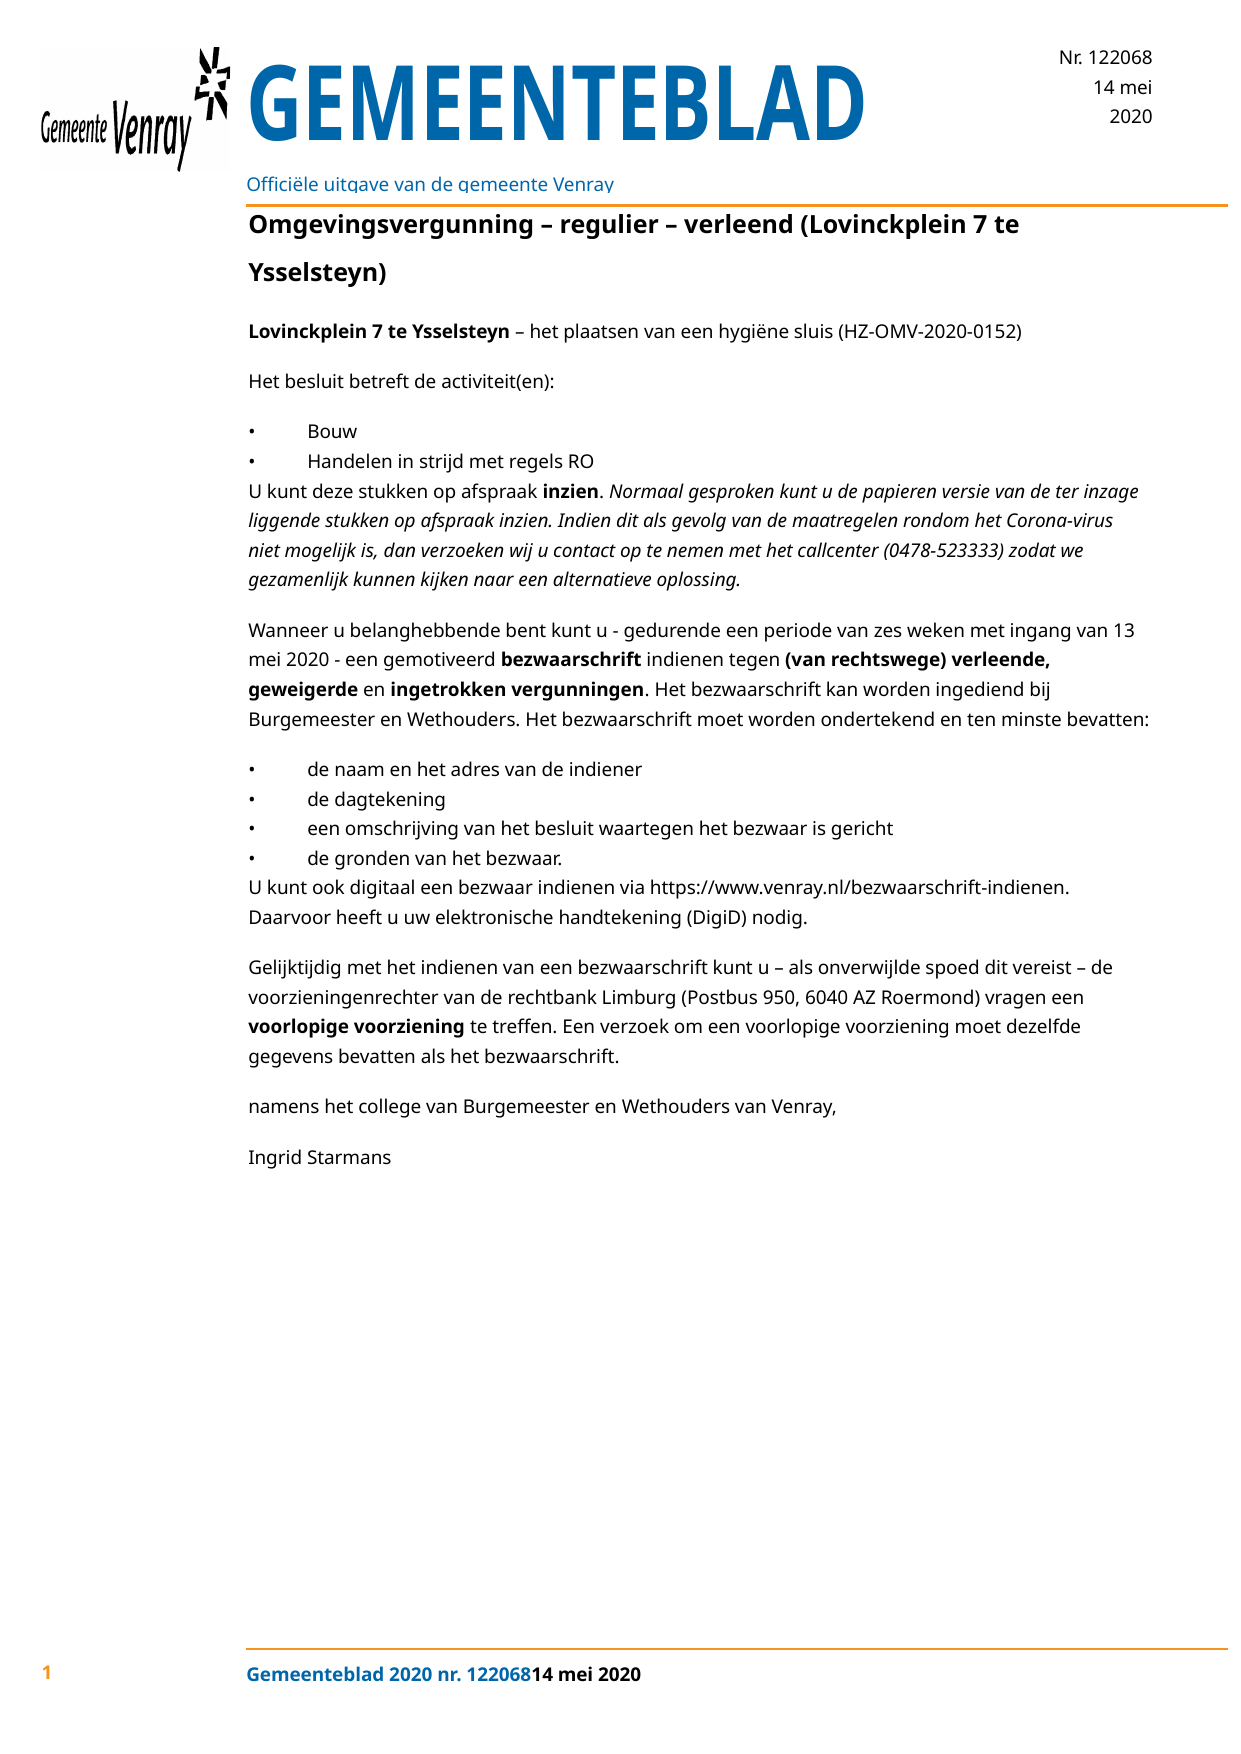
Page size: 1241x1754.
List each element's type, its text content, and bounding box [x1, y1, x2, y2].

text U kunt ook digitaal een bezwaar indienen via https://www.venray.nl/bezwaarschrift-indienen. Daarvoor heeft u uw elektronische handtekening (DigiD) nodig. [248, 874, 1152, 930]
list de naam en het adres van de indiener [248, 756, 1152, 782]
text namens het college van Burgemeester en Wethouders van Venray, [248, 1094, 1152, 1119]
text Wanneer u belanghebbende bent kunt u - gedurende een periode van zes weken met ingang van 13 mei 2020 - een gemotiveerd bezwaarschrift indienen tegen (van rechtswege) verleende, geweigerde en ingetrokken vergunningen. Het bezwaarschrift kan worden ingediend bij Burgemeester en Wethouders. Het bezwaarschrift moet worden ondertekend en ten minste bevatten: [248, 617, 1152, 732]
picture [41, 47, 231, 172]
text Gelijktijdig met het indienen van een bezwaarschrift kunt u – als onverwijlde spoed dit vereist – de voorzieningenrechter van de rechtbank Limburg (Postbus 950, 6040 AZ Roermond) vragen een voorlopige voorziening te treffen. Een verzoek om een voorlopige voorziening moet dezelfde gegevens bevatten als het bezwaarschrift. [248, 954, 1152, 1069]
list Handelen in strijd met regels RO [248, 448, 1152, 474]
text Het besluit betreft de activiteit(en): [248, 368, 1152, 394]
list Bouw [248, 419, 1152, 444]
text Lovinckplein 7 te Ysselsteyn – het plaatsen van een hygiëne sluis (HZ-OMV-2020-0152) [248, 318, 1152, 344]
list een omschrijving van het besluit waartegen het bezwaar is gericht [248, 815, 1152, 841]
list de gronden van het bezwaar. [248, 845, 1152, 871]
text Omgevingsvergunning – regulier – verleend (Lovinckplein 7 te Ysselsteyn) [248, 207, 1152, 288]
list de dagtekening [248, 786, 1152, 812]
text Ingrid Starmans [248, 1144, 1152, 1170]
text U kunt deze stukken op afspraak inzien. Normaal gesproken kunt u de papieren versie van de ter inzage liggende stukken op afspraak inzien. Indien dit als gevolg van de maatregelen rondom het Corona-virus niet mogelijk is, dan verzoeken wij u contact op te nemen met het callcenter (0478-523333) zodat we gezamenlijk kunnen kijken naar een alternatieve oplossing. [248, 478, 1152, 592]
